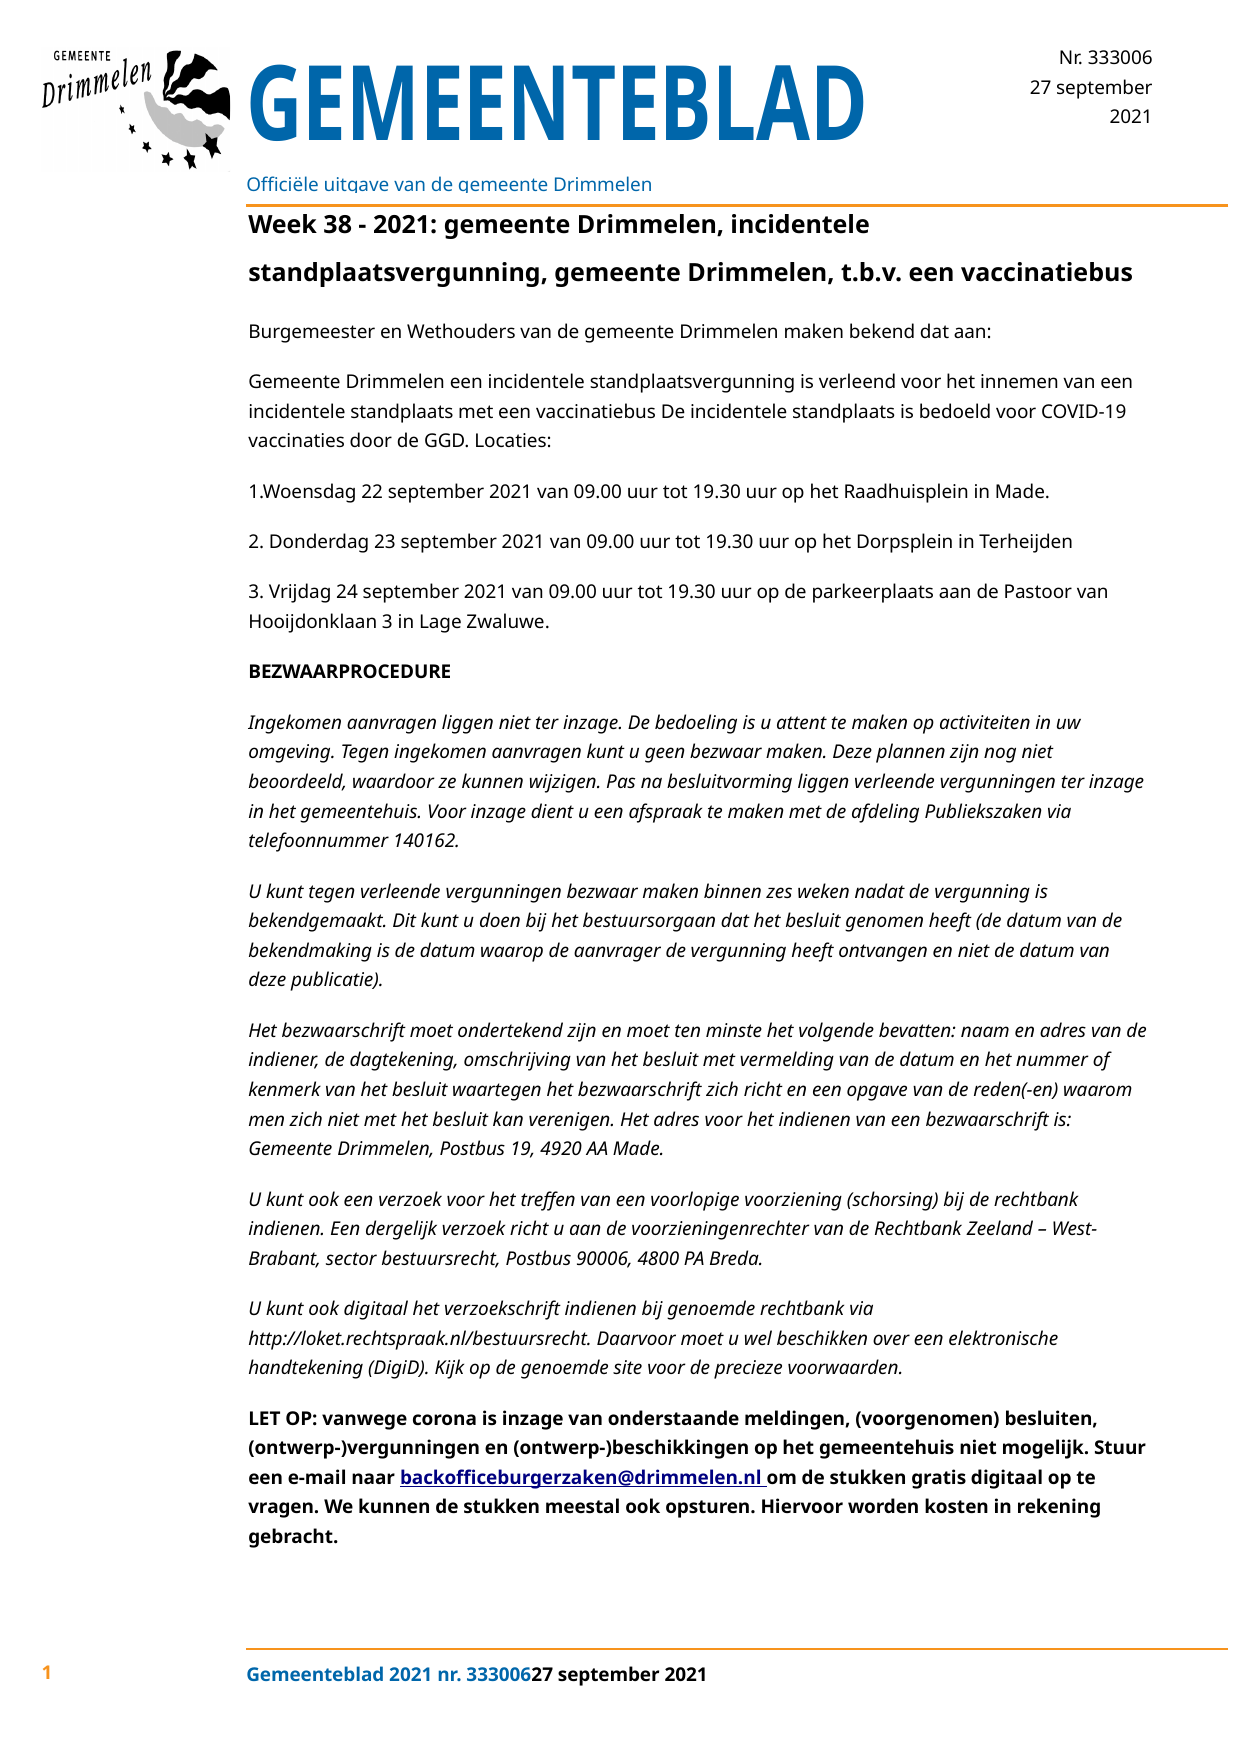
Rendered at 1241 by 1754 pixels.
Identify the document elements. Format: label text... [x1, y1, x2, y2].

text BEZWAARPROCEDURE [248, 659, 1152, 684]
text Burgemeester en Wethouders van de gemeente Drimmelen maken bekend dat aan: [248, 318, 1152, 344]
text Gemeente Drimmelen een incidentele standplaatsvergunning is verleend voor het innemen van een incidentele standplaats met een vaccinatiebus De incidentele standplaats is bedoeld voor COVID-19 vaccinaties door de GGD. Locaties: [248, 368, 1152, 453]
text 2. Donderdag 23 september 2021 van 09.00 uur tot 19.30 uur op het Dorpsplein in Terheijden [248, 528, 1152, 554]
text 1.Woensdag 22 september 2021 van 09.00 uur tot 19.30 uur op het Raadhuisplein in Made. [248, 478, 1152, 504]
text LET OP: vanwege corona is inzage van onderstaande meldingen, (voorgenomen) besluiten, (ontwerp-)vergunningen en (ontwerp-)beschikkingen op het gemeentehuis niet mogelijk. Stuur een e-mail naar backofficeburgerzaken@drimmelen.nl om de stukken gratis digitaal op te vragen. We kunnen de stukken meestal ook opsturen. Hiervoor worden kosten in rekening gebracht. [248, 1405, 1152, 1549]
text Ingekomen aanvragen liggen niet ter inzage. De bedoeling is u attent te maken op activiteiten in uw omgeving. Tegen ingekomen aanvragen kunt u geen bezwaar maken. Deze plannen zijn nog niet beoordeeld, waardoor ze kunnen wijzigen. Pas na besluitvorming liggen verleende vergunningen ter inzage in het gemeentehuis. Voor inzage dient u een afspraak te maken met de afdeling Publiekszaken via telefoonnummer 140162. [248, 709, 1152, 853]
text 3. Vrijdag 24 september 2021 van 09.00 uur tot 19.30 uur op de parkeerplaats aan de Pastoor van Hooijdonklaan 3 in Lage Zwaluwe. [248, 579, 1152, 634]
text U kunt ook een verzoek voor het treffen van een voorlopige voorziening (schorsing) bij de rechtbank indienen. Een dergelijk verzoek richt u aan de voorzieningenrechter van de Rechtbank Zeeland – West-Brabant, sector bestuursrecht, Postbus 90006, 4800 PA Breda. [248, 1186, 1152, 1271]
text U kunt tegen verleende vergunningen bezwaar maken binnen zes weken nadat de vergunning is bekendgemaakt. Dit kunt u doen bij het bestuursorgaan dat het besluit genomen heeft (de datum van de bekendmaking is de datum waarop de aanvrager de vergunning heeft ontvangen en niet de datum van deze publicatie). [248, 878, 1152, 992]
text U kunt ook digitaal het verzoekschrift indienen bij genoemde rechtbank via http://loket.rechtspraak.nl/bestuursrecht. Daarvoor moet u wel beschikken over een elektronische handtekening (DigiD). Kijk op de genoemde site voor de precieze voorwaarden. [248, 1295, 1152, 1380]
picture [41, 47, 231, 172]
text Week 38 - 2021: gemeente Drimmelen, incidentele standplaatsvergunning, gemeente Drimmelen, t.b.v. een vaccinatiebus [248, 207, 1152, 288]
text Het bezwaarschrift moet ondertekend zijn en moet ten minste het volgende bevatten: naam en adres van de indiener, de dagtekening, omschrijving van het besluit met vermelding van de datum en het nummer of kenmerk van het besluit waartegen het bezwaarschrift zich richt en een opgave van de reden(-en) waarom men zich niet met het besluit kan verenigen. Het adres voor het indienen van een bezwaarschrift is: Gemeente Drimmelen, Postbus 19, 4920 AA Made. [248, 1017, 1152, 1161]
